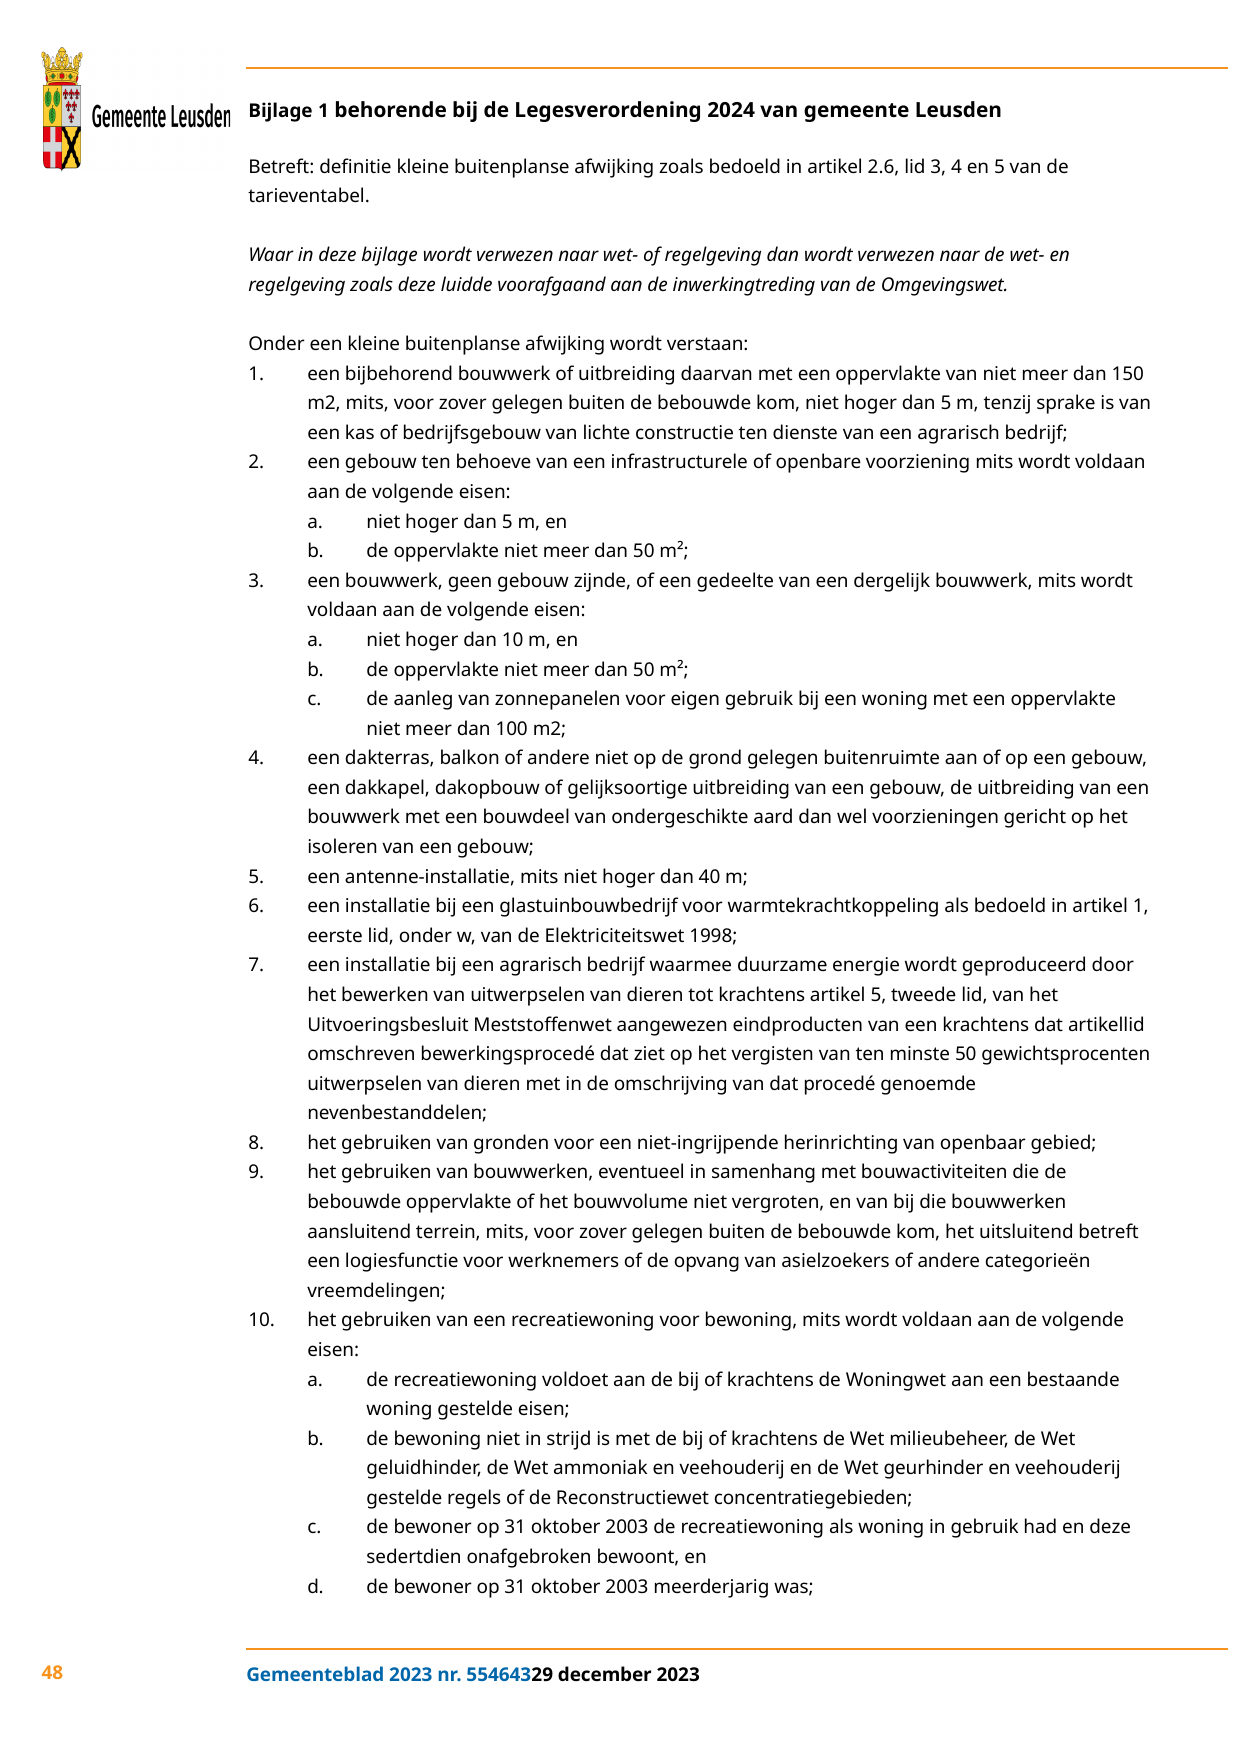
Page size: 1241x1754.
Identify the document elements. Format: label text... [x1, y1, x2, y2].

list niet hoger dan 5 m, en [307, 508, 1152, 534]
list een bijbehorend bouwwerk of uitbreiding daarvan met een oppervlakte van niet meer dan 150 m2, mits, voor zover gelegen buiten de bebouwde kom, niet hoger dan 5 m, tenzij sprake is van een kas of bedrijfsgebouw van lichte constructie ten dienste van een agrarisch bedrijf; [248, 360, 1152, 445]
list het gebruiken van een recreatiewoning voor bewoning, mits wordt voldaan aan de volgende eisen: [248, 1307, 1152, 1362]
list de bewoning niet in strijd is met de bij of krachtens de Wet milieubeheer, de Wet geluidhinder, de Wet ammoniak en veehouderij en de Wet geurhinder en veehouderij gestelde regels of de Reconstructiewet concentratiegebieden; [307, 1425, 1152, 1510]
list niet hoger dan 10 m, en [307, 626, 1152, 652]
list een gebouw ten behoeve van een infrastructurele of openbare voorziening mits wordt voldaan aan de volgende eisen: [248, 449, 1152, 504]
list een antenne-installatie, mits niet hoger dan 40 m; [248, 863, 1152, 889]
text Waar in deze bijlage wordt verwezen naar wet- of regelgeving dan wordt verwezen naar de wet- en regelgeving zoals deze luidde voorafgaand aan de inwerkingtreding van de Omgevingswet. [248, 242, 1152, 297]
list een installatie bij een glastuinbouwbedrijf voor warmtekrachtkoppeling als bedoeld in artikel 1, eerste lid, onder w, van de Elektriciteitswet 1998; [248, 892, 1152, 948]
list de aanleg van zonnepanelen voor eigen gebruik bij een woning met een oppervlakte niet meer dan 100 m2; [307, 685, 1152, 741]
list het gebruiken van gronden voor een niet-ingrijpende herinrichting van openbaar gebied; [248, 1129, 1152, 1155]
list de bewoner op 31 oktober 2003 meerderjarig was; [307, 1573, 1152, 1599]
text Betreft: definitie kleine buitenplanse afwijking zoals bedoeld in artikel 2.6, lid 3, 4 en 5 van de tarieventabel. [248, 153, 1152, 208]
list een bouwwerk, geen gebouw zijnde, of een gedeelte van een dergelijk bouwwerk, mits wordt voldaan aan de volgende eisen: [248, 567, 1152, 622]
list de bewoner op 31 oktober 2003 de recreatiewoning als woning in gebruik had en deze sedertdien onafgebroken bewoont, en [307, 1514, 1152, 1569]
text Bijlage 1 behorende bij de Legesverordening 2024 van gemeente Leusden [248, 95, 1152, 123]
list een dakterras, balkon of andere niet op de grond gelegen buitenruimte aan of op een gebouw, een dakkapel, dakopbouw of gelijksoortige uitbreiding van een gebouw, de uitbreiding van een bouwwerk met een bouwdeel van ondergeschikte aard dan wel voorzieningen gericht op het isoleren van een gebouw; [248, 744, 1152, 859]
list de oppervlakte niet meer dan 50 m²; [307, 537, 1152, 563]
list de recreatiewoning voldoet aan de bij of krachtens de Woningwet aan een bestaande woning gestelde eisen; [307, 1366, 1152, 1421]
list het gebruiken van bouwwerken, eventueel in samenhang met bouwactiviteiten die de bebouwde oppervlakte of het bouwvolume niet vergroten, en van bij die bouwwerken aansluitend terrein, mits, voor zover gelegen buiten de bebouwde kom, het uitsluitend betreft een logiesfunctie voor werknemers of de opvang van asielzoekers of andere categorieën vreemdelingen; [248, 1159, 1152, 1303]
list een installatie bij een agrarisch bedrijf waarmee duurzame energie wordt geproduceerd door het bewerken van uitwerpselen van dieren tot krachtens artikel 5, tweede lid, van het Uitvoeringsbesluit Meststoffenwet aangewezen eindproducten van een krachtens dat artikellid omschreven bewerkingsprocedé dat ziet op het vergisten van ten minste 50 gewichtsprocenten uitwerpselen van dieren met in de omschrijving van dat procedé genoemde nevenbestanddelen; [248, 952, 1152, 1125]
list de oppervlakte niet meer dan 50 m²; [307, 656, 1152, 682]
text Onder een kleine buitenplanse afwijking wordt verstaan: [248, 330, 1152, 356]
picture [41, 47, 231, 172]
